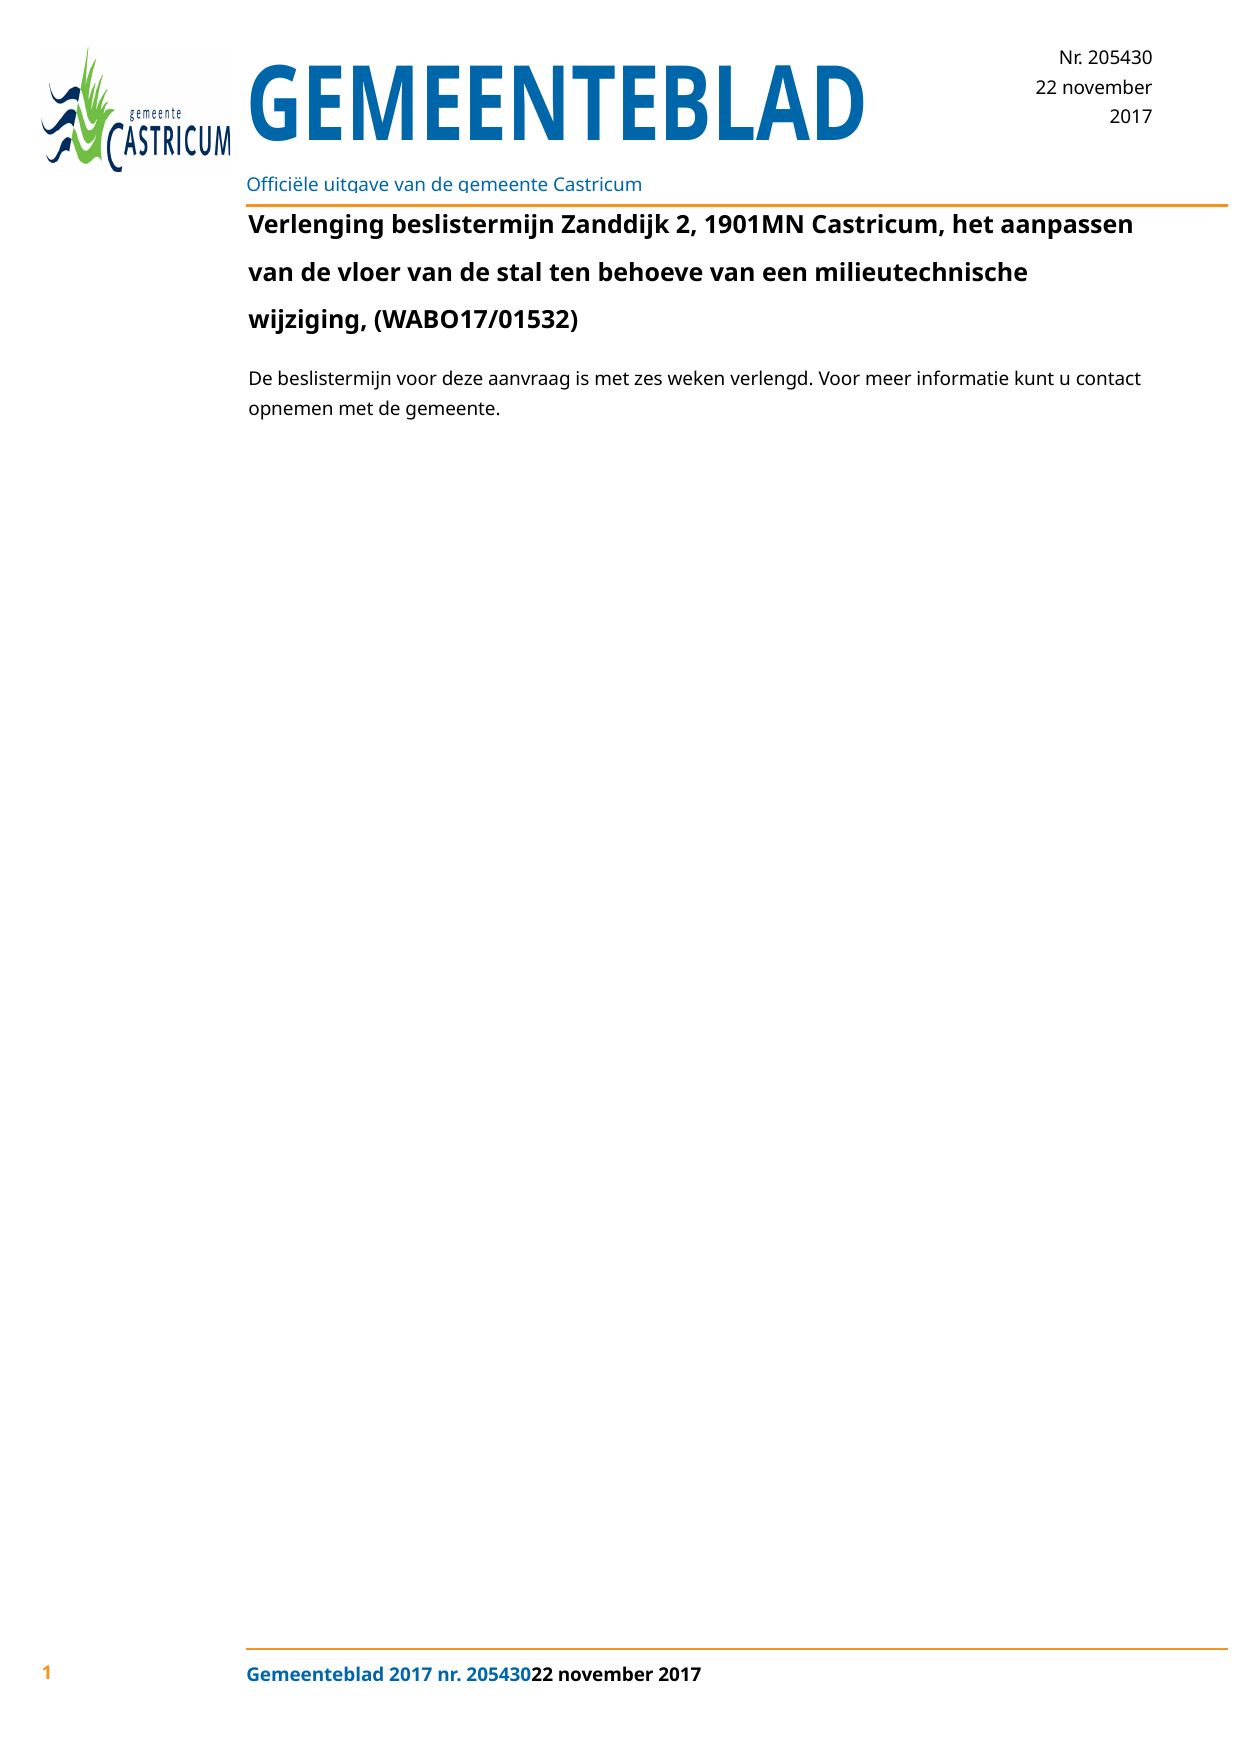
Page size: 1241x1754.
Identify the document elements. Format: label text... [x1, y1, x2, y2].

picture [41, 47, 231, 172]
text De beslistermijn voor deze aanvraag is met zes weken verlengd. Voor meer informatie kunt u contact opnemen met de gemeente. [248, 366, 1152, 421]
text Verlenging beslistermijn Zanddijk 2, 1901MN Castricum, het aanpassen van de vloer van de stal ten behoeve van een milieutechnische wijziging, (WABO17/01532) [248, 207, 1152, 336]
